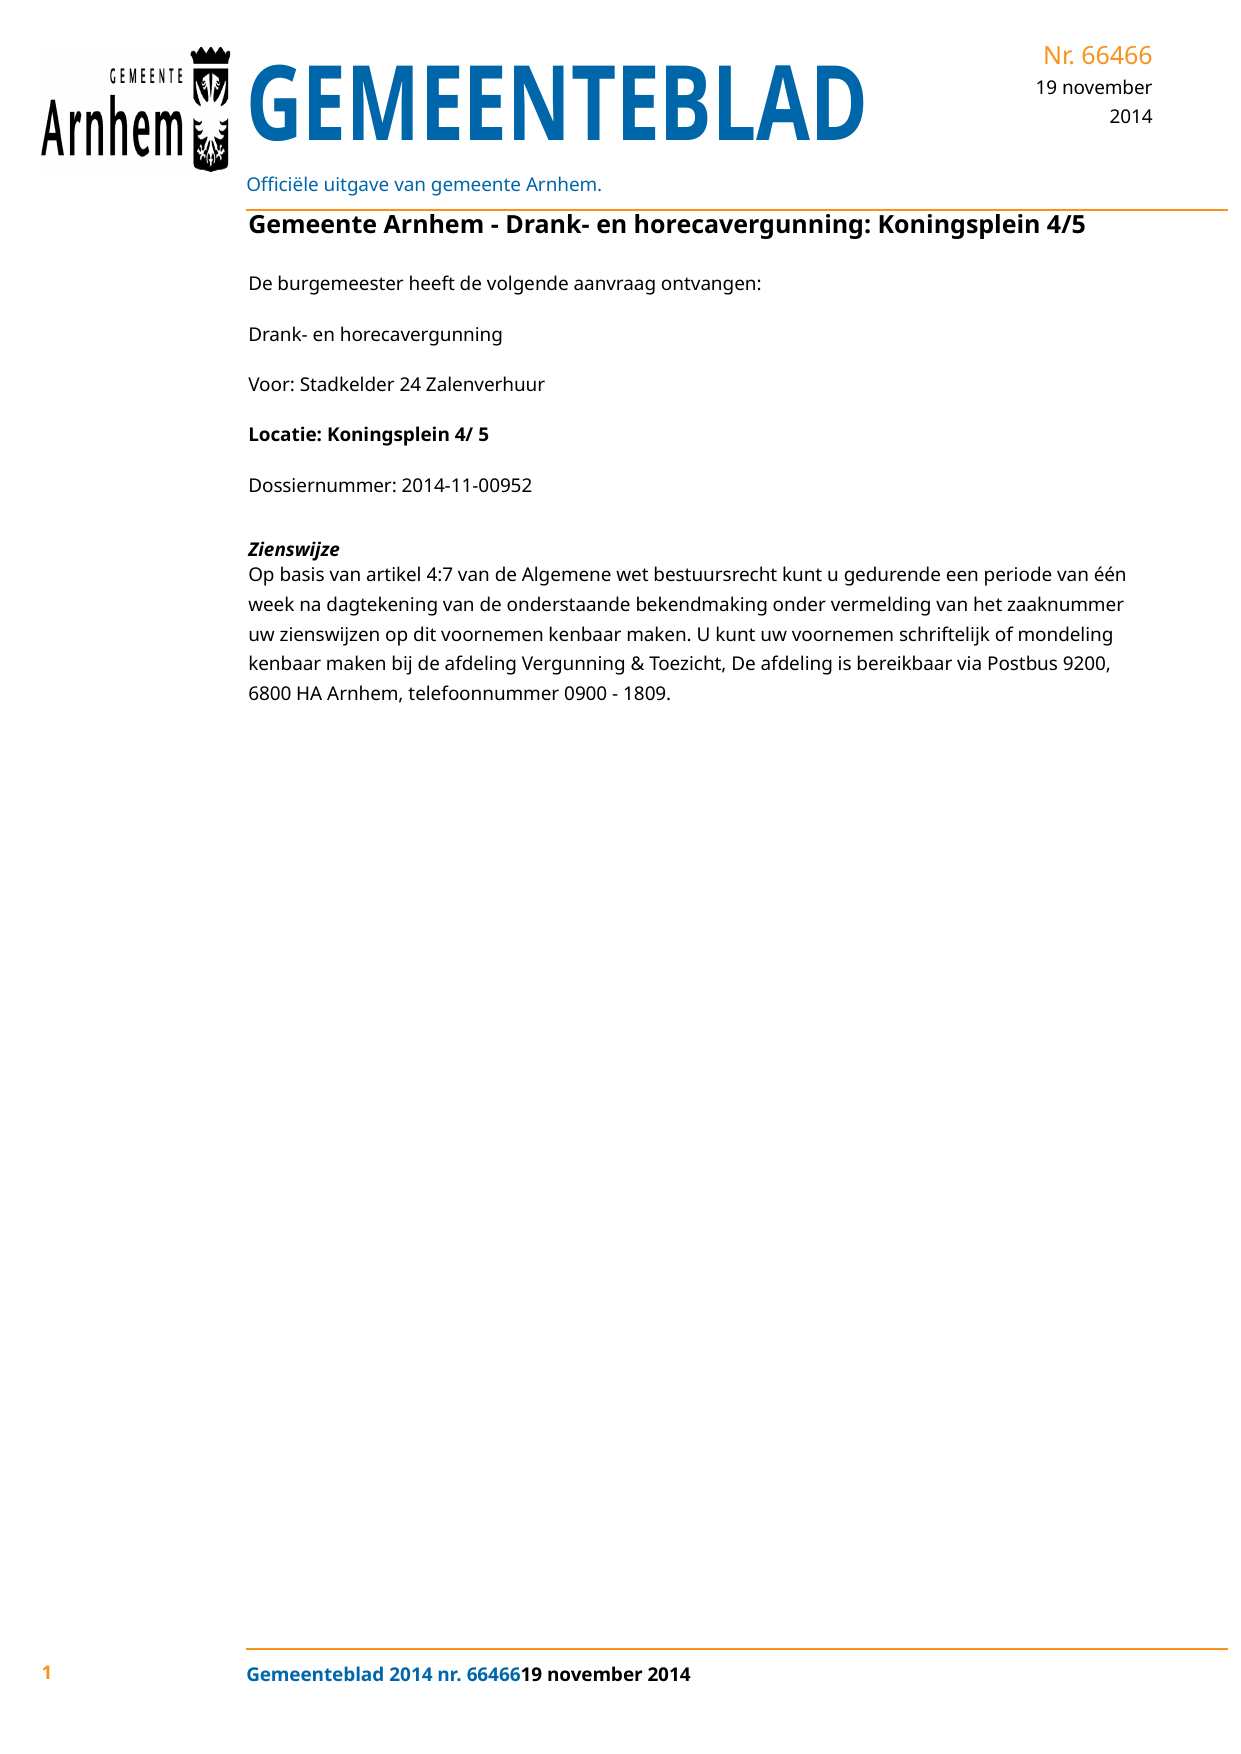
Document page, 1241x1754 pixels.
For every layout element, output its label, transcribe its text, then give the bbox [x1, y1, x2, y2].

text Zienswijze [248, 536, 1152, 562]
text Dossiernummer: 2014-11-00952 [248, 472, 1152, 498]
text Locatie: Koningsplein 4/ 5 [248, 422, 1152, 447]
picture [41, 47, 231, 172]
text Gemeente Arnhem - Drank- en horecavergunning: Koningsplein 4/5 [248, 211, 1152, 241]
text Drank- en horecavergunning [248, 321, 1152, 346]
text Op basis van artikel 4:7 van de Algemene wet bestuursrecht kunt u gedurende een periode van één week na dagtekening van de onderstaande bekendmaking onder vermelding van het zaaknummer uw zienswijzen op dit voornemen kenbaar maken. U kunt uw voornemen schriftelijk of mondeling kenbaar maken bij de afdeling Vergunning & Toezicht, De afdeling is bereikbaar via Postbus 9200, 6800 HA Arnhem, telefoonnummer 0900 - 1809. [248, 562, 1152, 706]
text Voor: Stadkelder 24 Zalenverhuur [248, 371, 1152, 397]
text De burgemeester heeft de volgende aanvraag ontvangen: [248, 270, 1152, 296]
